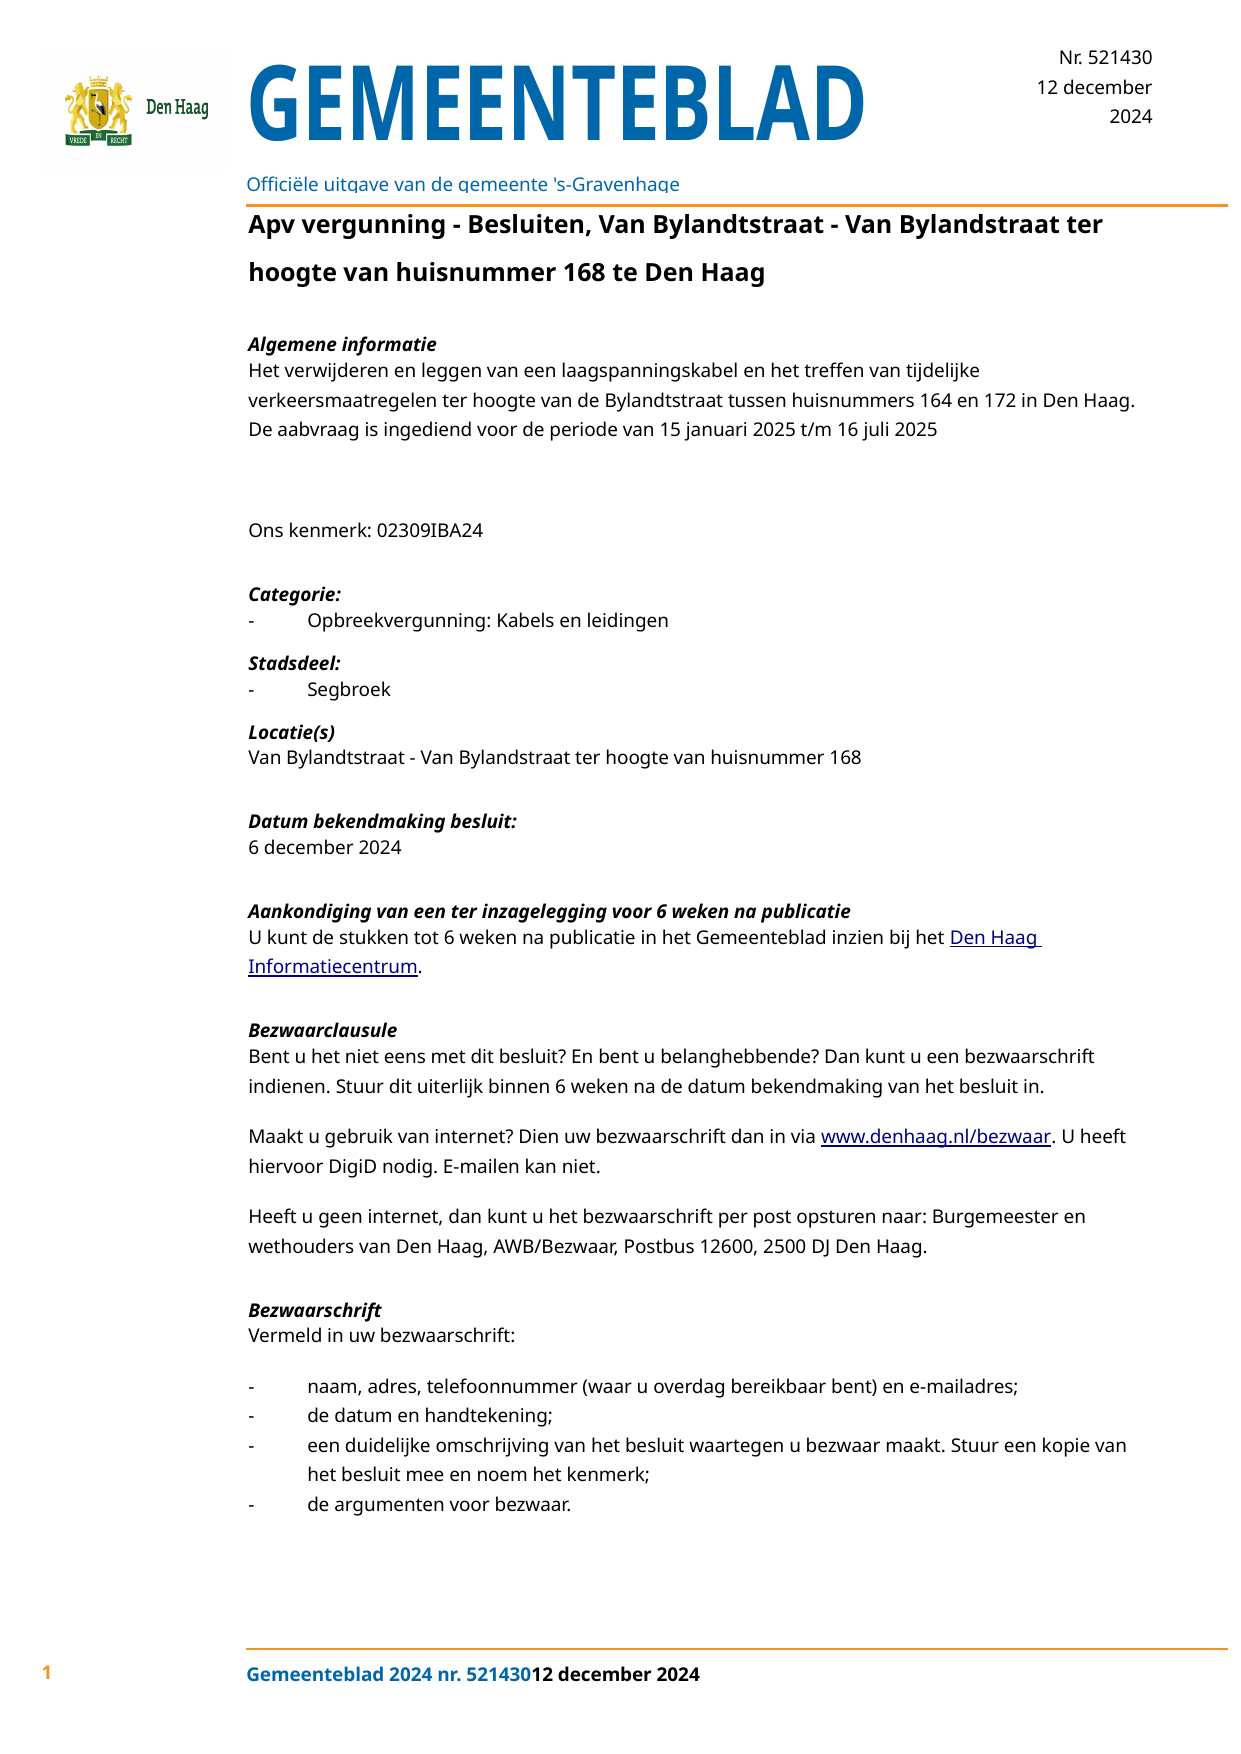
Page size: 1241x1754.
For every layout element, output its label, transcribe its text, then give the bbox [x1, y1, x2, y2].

list Opbreekvergunning: Kabels en leidingen [248, 607, 1152, 633]
list de datum en handtekening; [248, 1402, 1152, 1428]
text 6 december 2024 [248, 834, 1152, 860]
list een duidelijke omschrijving van het besluit waartegen u bezwaar maakt. Stuur een kopie van het besluit mee en noem het kenmerk; [248, 1432, 1152, 1487]
text Ons kenmerk: 02309IBA24 [248, 517, 1152, 543]
picture [41, 47, 231, 172]
text U kunt de stukken tot 6 weken na publicatie in het Gemeenteblad inzien bij het Den Haag Informatiecentrum. [248, 924, 1152, 979]
text Bezwaarclausule [248, 1017, 1152, 1043]
text Bent u het niet eens met dit besluit? En bent u belanghebbende? Dan kunt u een bezwaarschrift indienen. Stuur dit uiterlijk binnen 6 weken na de datum bekendmaking van het besluit in. [248, 1043, 1152, 1098]
text Datum bekendmaking besluit: [248, 808, 1152, 834]
text Locatie(s) [248, 719, 1152, 744]
list naam, adres, telefoonnummer (waar u overdag bereikbaar bent) en e-mailadres; [248, 1373, 1152, 1399]
text Apv vergunning - Besluiten, Van Bylandtstraat - Van Bylandstraat ter hoogte van huisnummer 168 te Den Haag [248, 207, 1152, 288]
text Algemene informatie [248, 331, 1152, 357]
text Bezwaarschrift [248, 1297, 1152, 1322]
list de argumenten voor bezwaar. [248, 1491, 1152, 1517]
text Categorie: [248, 581, 1152, 607]
list Segbroek [248, 676, 1152, 701]
text Maakt u gebruik van internet? Dien uw bezwaarschrift dan in via www.denhaag.nl/bezwaar. U heeft hiervoor DigiD nodig. E-mailen kan niet. [248, 1123, 1152, 1178]
text Heeft u geen internet, dan kunt u het bezwaarschrift per post opsturen naar: Burgemeester en wethouders van Den Haag, AWB/Bezwaar, Postbus 12600, 2500 DJ Den Haag. [248, 1203, 1152, 1258]
text Stadsdeel: [248, 650, 1152, 676]
text Van Bylandtstraat - Van Bylandstraat ter hoogte van huisnummer 168 [248, 744, 1152, 770]
text Het verwijderen en leggen van een laagspanningskabel en het treffen van tijdelijke verkeersmaatregelen ter hoogte van de Bylandtstraat tussen huisnummers 164 en 172 in Den Haag. De aabvraag is ingediend voor de periode van 15 januari 2025 t/m 16 juli 2025 [248, 357, 1152, 442]
text Vermeld in uw bezwaarschrift: [248, 1322, 1152, 1348]
text Aankondiging van een ter inzagelegging voor 6 weken na publicatie [248, 898, 1152, 924]
